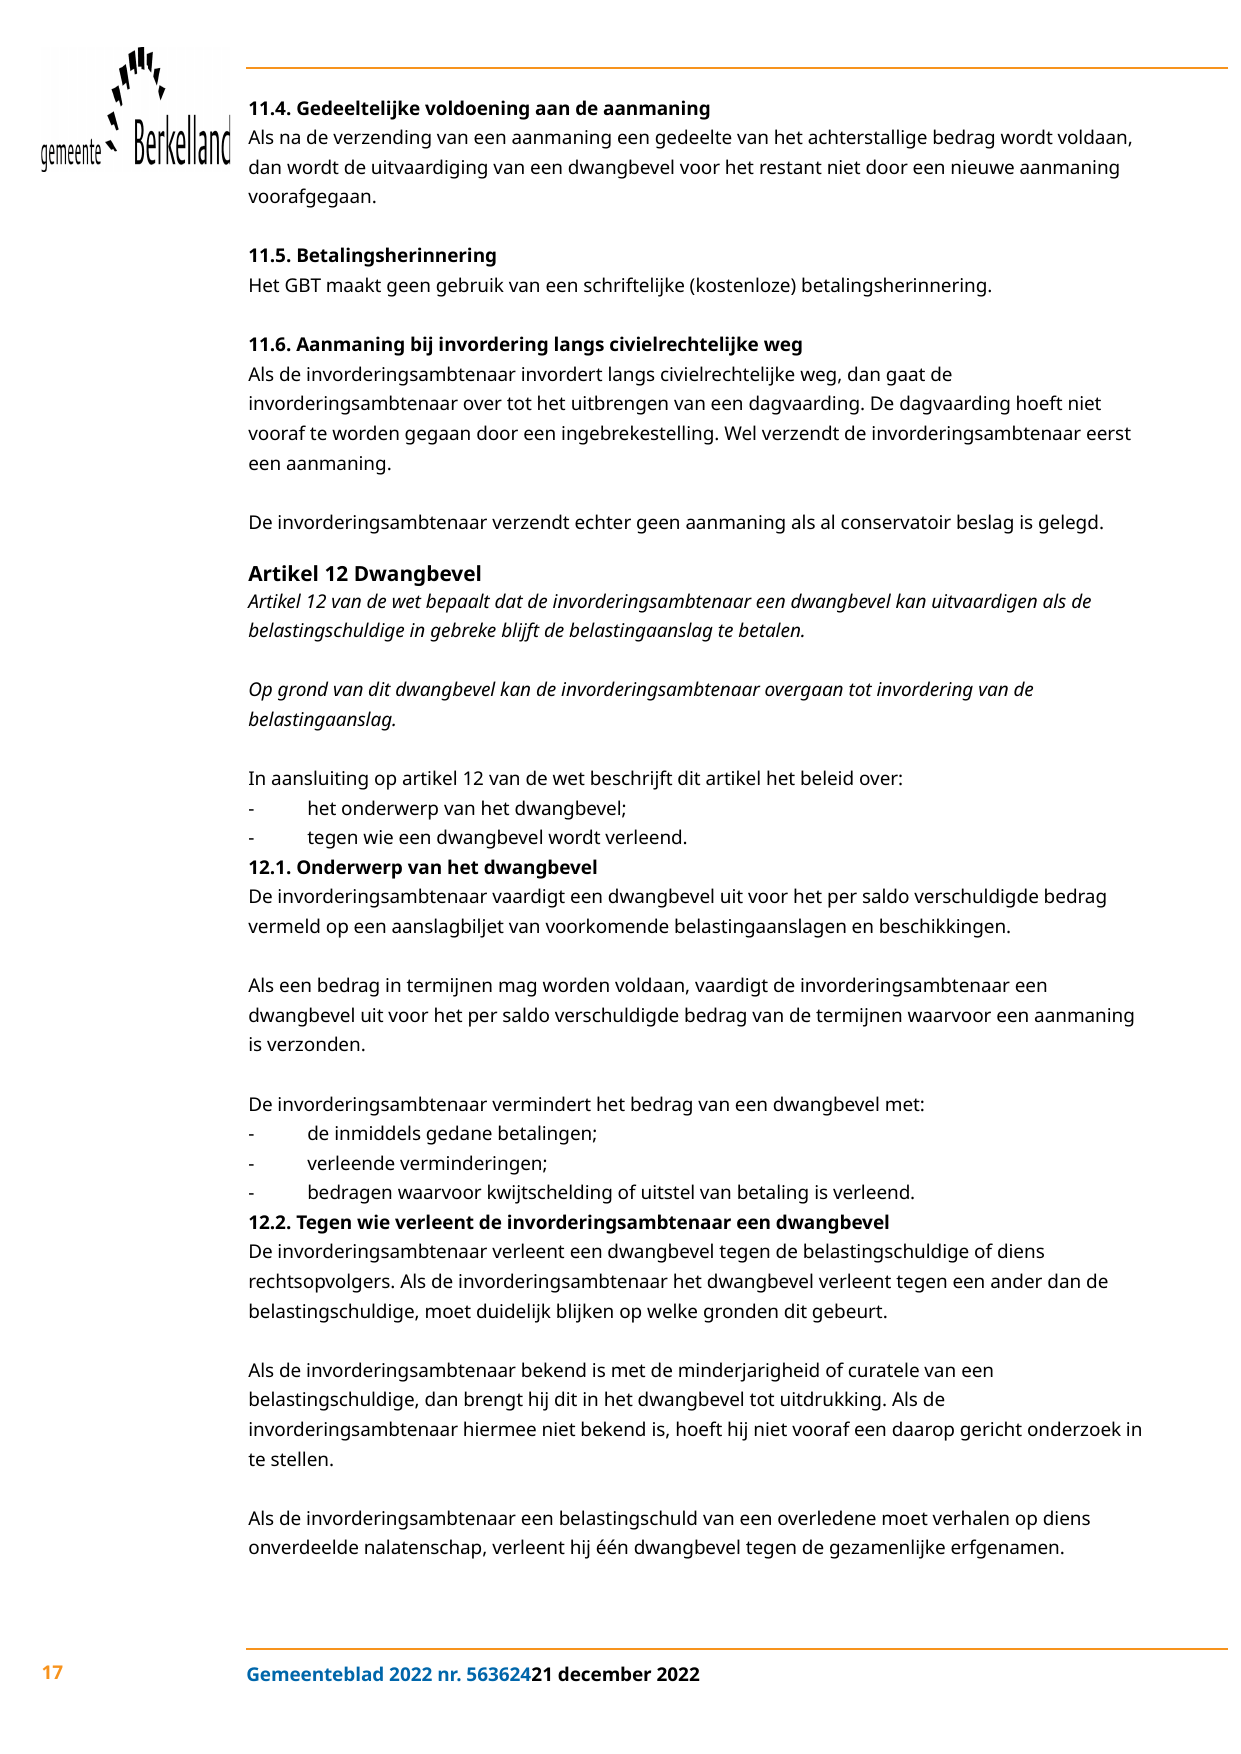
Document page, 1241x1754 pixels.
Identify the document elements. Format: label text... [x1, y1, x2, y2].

text 12.1. Onderwerp van het dwangbevel [248, 854, 1152, 880]
text 11.6. Aanmaning bij invordering langs civielrechtelijke weg [248, 331, 1152, 357]
text Artikel 12 Dwangbevel [248, 559, 1152, 588]
picture [41, 47, 231, 172]
text 11.5. Betalingsherinnering [248, 243, 1152, 268]
text In aansluiting op artikel 12 van de wet beschrijft dit artikel het beleid over: [248, 765, 1152, 791]
text Als de invorderingsambtenaar bekend is met de minderjarigheid of curatele van een belastingschuldige, dan brengt hij dit in het dwangbevel tot uitdrukking. Als de invorderingsambtenaar hiermee niet bekend is, hoeft hij niet vooraf een daarop gericht onderzoek in te stellen. [248, 1357, 1152, 1471]
text 12.2. Tegen wie verleent de invorderingsambtenaar een dwangbevel [248, 1209, 1152, 1235]
text De invorderingsambtenaar vaardigt een dwangbevel uit voor het per saldo verschuldigde bedrag vermeld op een aanslagbiljet van voorkomende belastingaanslagen en beschikkingen. [248, 884, 1152, 939]
list het onderwerp van het dwangbevel; [248, 795, 1152, 821]
list tegen wie een dwangbevel wordt verleend. [248, 824, 1152, 850]
list bedragen waarvoor kwijtschelding of uitstel van betaling is verleend. [248, 1179, 1152, 1205]
text De invorderingsambtenaar vermindert het bedrag van een dwangbevel met: [248, 1091, 1152, 1116]
text Het GBT maakt geen gebruik van een schriftelijke (kostenloze) betalingsherinnering. [248, 272, 1152, 298]
text Als de invorderingsambtenaar een belastingschuld van een overledene moet verhalen op diens onverdeelde nalatenschap, verleent hij één dwangbevel tegen de gezamenlijke erfgenamen. [248, 1505, 1152, 1560]
list de inmiddels gedane betalingen; [248, 1120, 1152, 1146]
text 11.4. Gedeeltelijke voldoening aan de aanmaning [248, 95, 1152, 121]
text Artikel 12 van de wet bepaalt dat de invorderingsambtenaar een dwangbevel kan uitvaardigen als de belastingschuldige in gebreke blijft de belastingaanslag te betalen. [248, 588, 1152, 643]
text De invorderingsambtenaar verleent een dwangbevel tegen de belastingschuldige of diens rechtsopvolgers. Als de invorderingsambtenaar het dwangbevel verleent tegen een ander dan de belastingschuldige, moet duidelijk blijken op welke gronden dit gebeurt. [248, 1239, 1152, 1323]
text Als een bedrag in termijnen mag worden voldaan, vaardigt de invorderingsambtenaar een dwangbevel uit voor het per saldo verschuldigde bedrag van de termijnen waarvoor een aanmaning is verzonden. [248, 972, 1152, 1057]
text Als de invorderingsambtenaar invordert langs civielrechtelijke weg, dan gaat de invorderingsambtenaar over tot het uitbrengen van een dagvaarding. De dagvaarding hoeft niet vooraf te worden gegaan door een ingebrekestelling. Wel verzendt de invorderingsambtenaar eerst een aanmaning. [248, 361, 1152, 476]
text Op grond van dit dwangbevel kan de invorderingsambtenaar overgaan tot invordering van de belastingaanslag. [248, 677, 1152, 732]
text Als na de verzending van een aanmaning een gedeelte van het achterstallige bedrag wordt voldaan, dan wordt de uitvaardiging van een dwangbevel voor het restant niet door een nieuwe aanmaning voorafgegaan. [248, 124, 1152, 209]
text De invorderingsambtenaar verzendt echter geen aanmaning als al conservatoir beslag is gelegd. [248, 509, 1152, 535]
list verleende verminderingen; [248, 1150, 1152, 1176]
